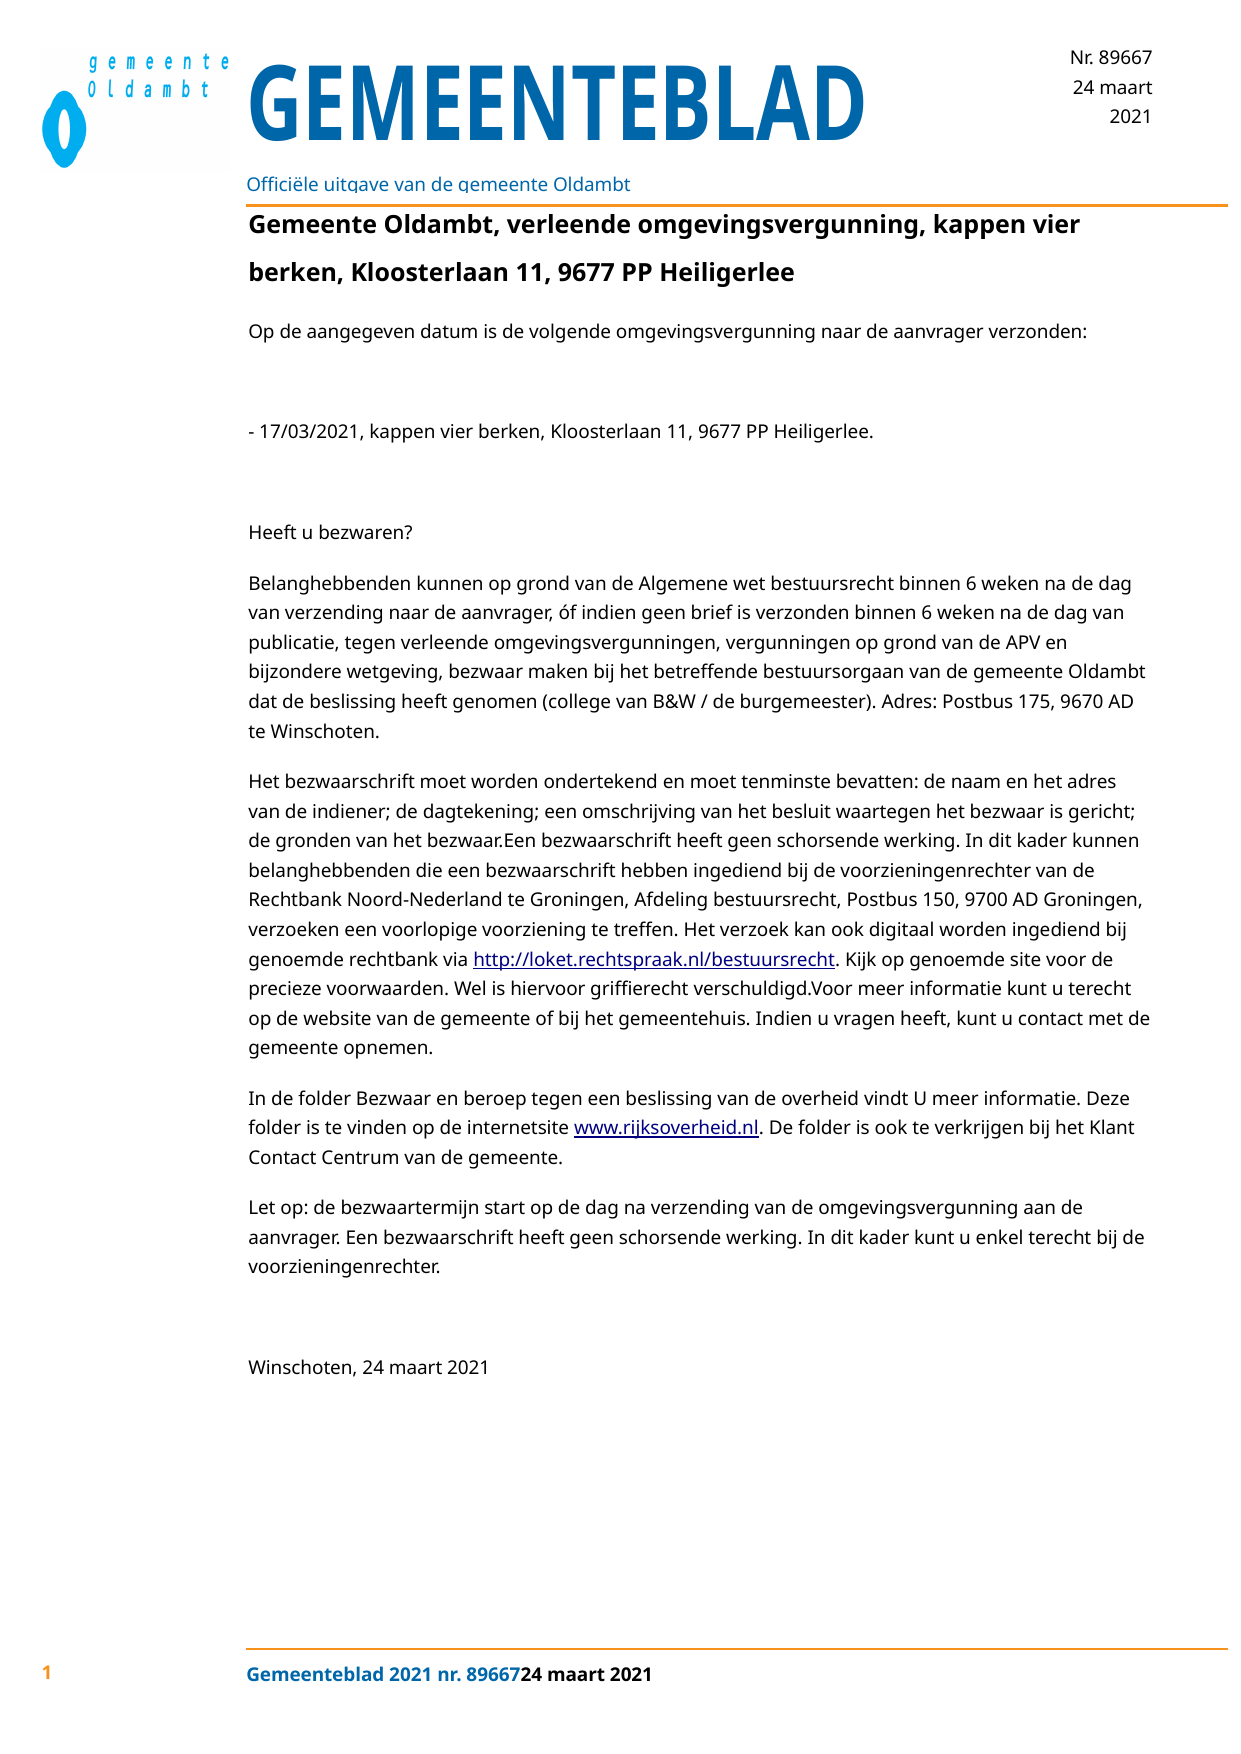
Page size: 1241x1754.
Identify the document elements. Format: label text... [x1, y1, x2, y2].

text Gemeente Oldambt, verleende omgevingsvergunning, kappen vier berken, Kloosterlaan 11, 9677 PP Heiligerlee [248, 207, 1152, 288]
picture [41, 47, 231, 172]
text Winschoten, 24 maart 2021 [248, 1354, 1152, 1380]
text Het bezwaarschrift moet worden ondertekend en moet tenminste bevatten: de naam en het adres van de indiener; de dagtekening; een omschrijving van het besluit waartegen het bezwaar is gericht; de gronden van het bezwaar.Een bezwaarschrift heeft geen schorsende werking. In dit kader kunnen belanghebbenden die een bezwaarschrift hebben ingediend bij de voorzieningenrechter van de Rechtbank Noord-Nederland te Groningen, Afdeling bestuursrecht, Postbus 150, 9700 AD Groningen, verzoeken een voorlopige voorziening te treffen. Het verzoek kan ook digitaal worden ingediend bij genoemde rechtbank via http://loket.rechtspraak.nl/bestuursrecht. Kijk op genoemde site voor de precieze voorwaarden. Wel is hiervoor griffierecht verschuldigd.Voor meer informatie kunt u terecht op de website van de gemeente of bij het gemeentehuis. Indien u vragen heeft, kunt u contact met de gemeente opnemen. [248, 768, 1152, 1060]
text Let op: de bezwaartermijn start op de dag na verzending van de omgevingsvergunning aan de aanvrager. Een bezwaarschrift heeft geen schorsende werking. In dit kader kunt u enkel terecht bij de voorzieningenrechter. [248, 1194, 1152, 1279]
text Op de aangegeven datum is de volgende omgevingsvergunning naar de aanvrager verzonden: [248, 318, 1152, 344]
text - 17/03/2021, kappen vier berken, Kloosterlaan 11, 9677 PP Heiligerlee. [248, 419, 1152, 444]
text Belanghebbenden kunnen op grond van de Algemene wet bestuursrecht binnen 6 weken na de dag van verzending naar de aanvrager, óf indien geen brief is verzonden binnen 6 weken na de dag van publicatie, tegen verleende omgevingsvergunningen, vergunningen op grond van de APV en bijzondere wetgeving, bezwaar maken bij het betreffende bestuursorgaan van de gemeente Oldambt dat de beslissing heeft genomen (college van B&W / de burgemeester). Adres: Postbus 175, 9670 AD te Winschoten. [248, 570, 1152, 744]
text In de folder Bezwaar en beroep tegen een beslissing van de overheid vindt U meer informatie. Deze folder is te vinden op de internetsite www.rijksoverheid.nl. De folder is ook te verkrijgen bij het Klant Contact Centrum van de gemeente. [248, 1085, 1152, 1170]
text Heeft u bezwaren? [248, 519, 1152, 545]
